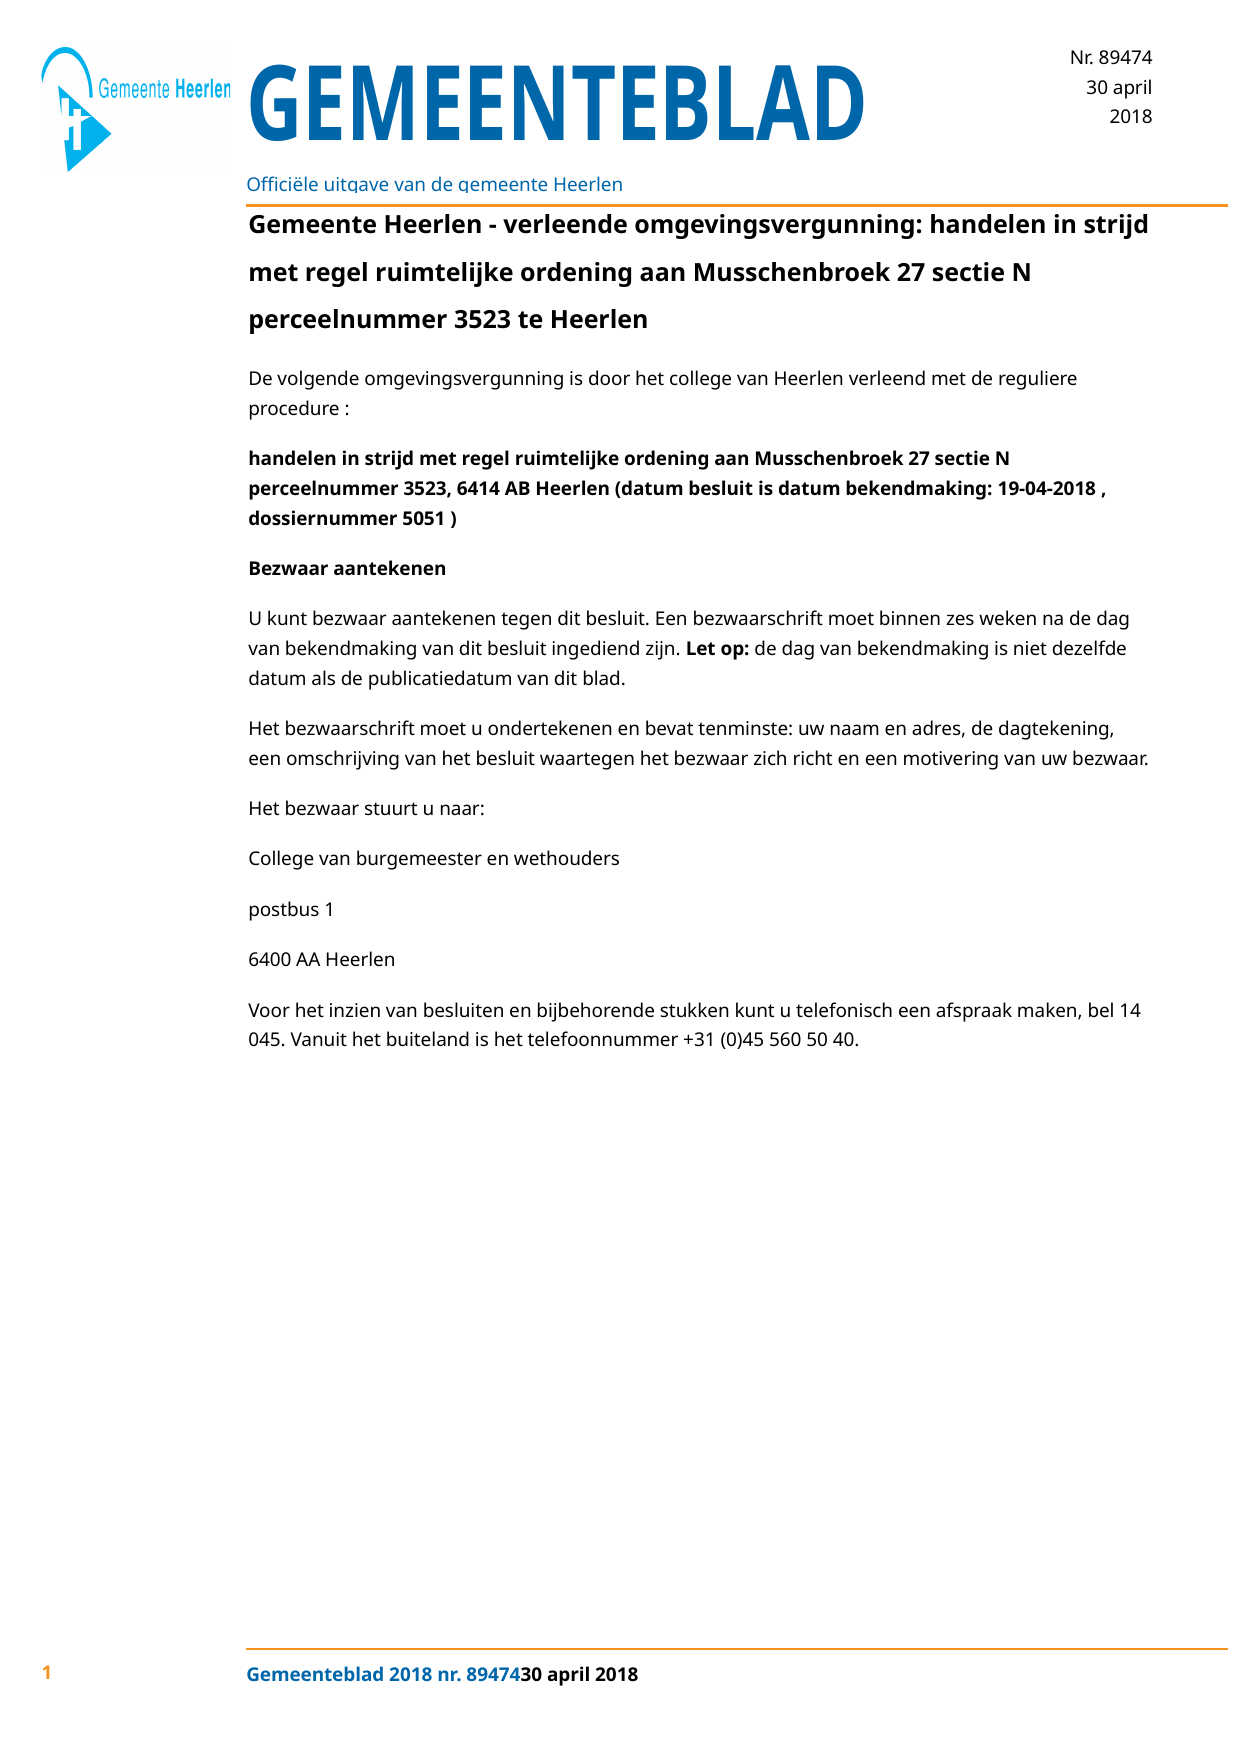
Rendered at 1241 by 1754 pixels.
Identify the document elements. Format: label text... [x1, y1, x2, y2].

text College van burgemeester en wethouders [248, 846, 1152, 871]
text Het bezwaar stuurt u naar: [248, 795, 1152, 821]
text Bezwaar aantekenen [248, 555, 1152, 581]
text U kunt bezwaar aantekenen tegen dit besluit. Een bezwaarschrift moet binnen zes weken na de dag van bekendmaking van dit besluit ingediend zijn. Let op: de dag van bekendmaking is niet dezelfde datum als de publicatiedatum van dit blad. [248, 606, 1152, 690]
picture [41, 47, 231, 172]
text postbus 1 [248, 896, 1152, 922]
picture [41, 47, 58, 70]
text Voor het inzien van besluiten en bijbehorende stukken kunt u telefonisch een afspraak maken, bel 14 045. Vanuit het buiteland is het telefoonnummer +31 (0)45 560 50 40. [248, 997, 1152, 1052]
text handelen in strijd met regel ruimtelijke ordening aan Musschenbroek 27 sectie N perceelnummer 3523, 6414 AB Heerlen (datum besluit is datum bekendmaking: 19-04-2018 , dossiernummer 5051 ) [248, 446, 1152, 530]
text De volgende omgevingsvergunning is door het college van Heerlen verleend met de reguliere procedure : [248, 366, 1152, 421]
text 6400 AA Heerlen [248, 946, 1152, 972]
text Gemeente Heerlen - verleende omgevingsvergunning: handelen in strijd met regel ruimtelijke ordening aan Musschenbroek 27 sectie N perceelnummer 3523 te Heerlen [248, 207, 1152, 336]
text Het bezwaarschrift moet u ondertekenen en bevat tenminste: uw naam en adres, de dagtekening, een omschrijving van het besluit waartegen het bezwaar zich richt en een motivering van uw bezwaar. [248, 715, 1152, 770]
